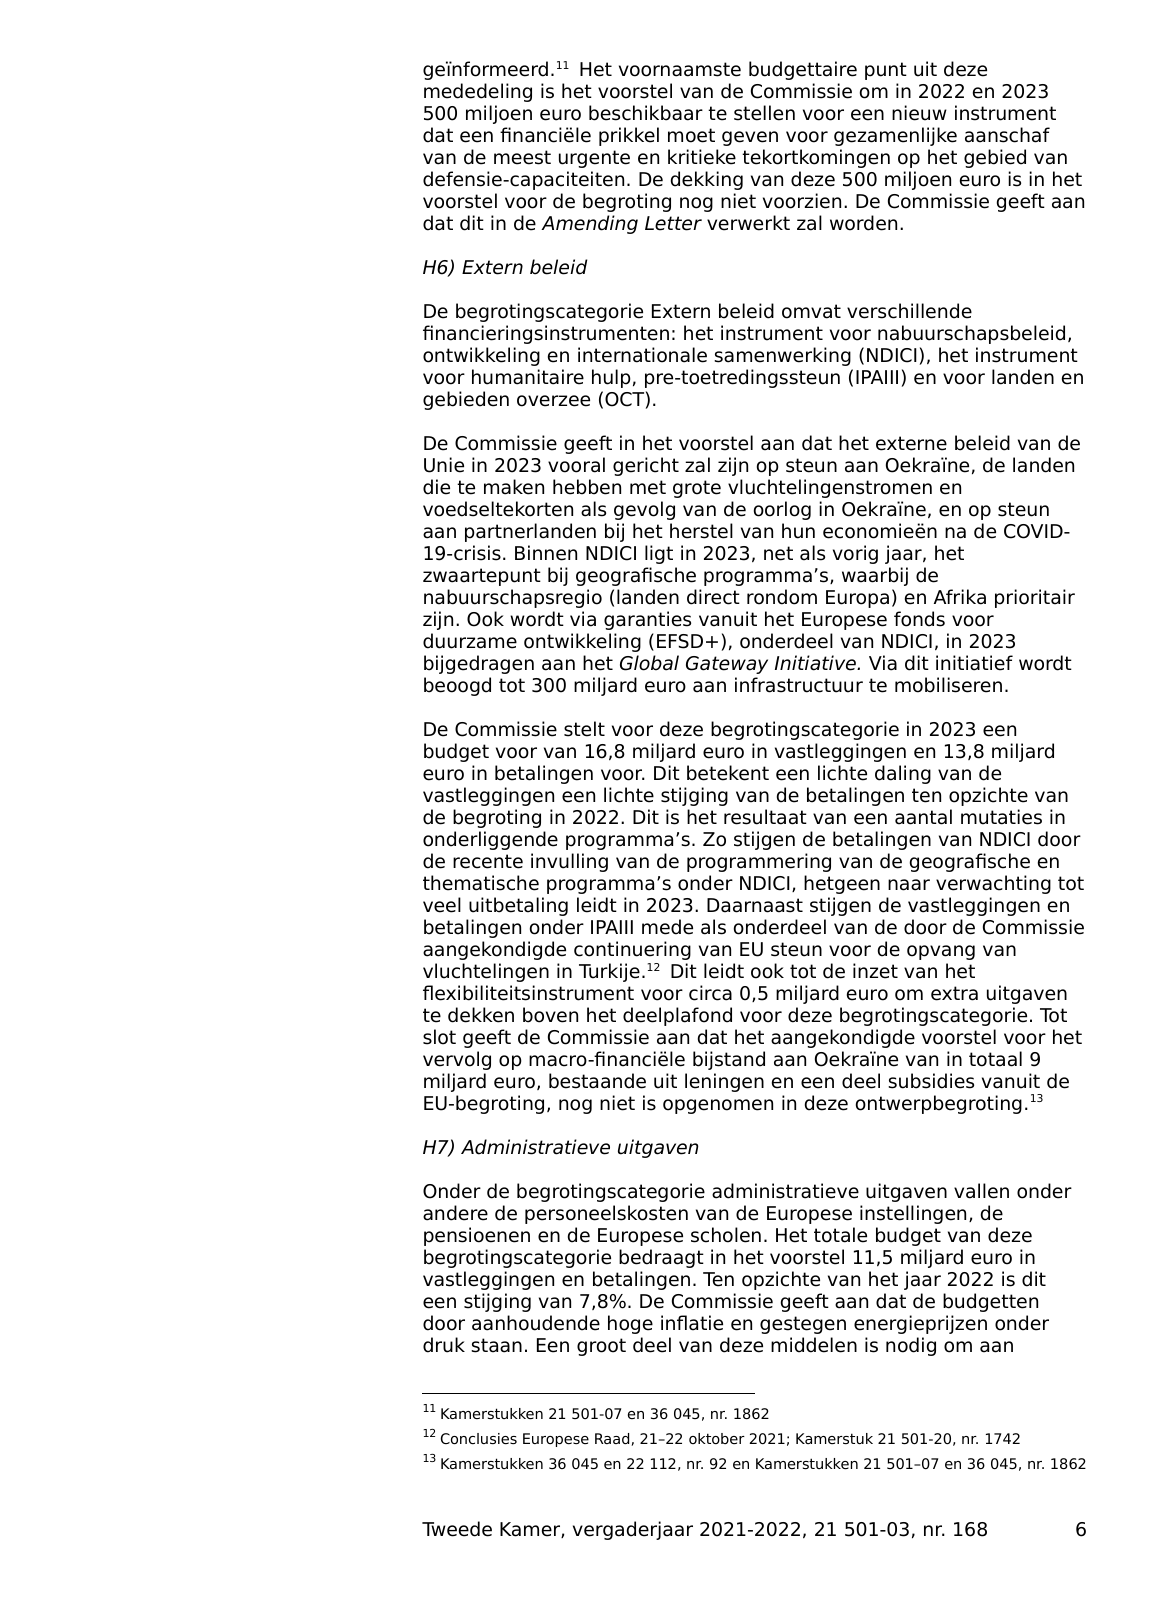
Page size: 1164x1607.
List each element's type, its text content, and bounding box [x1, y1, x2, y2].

subtitle H6) Extern beleid [422, 257, 1087, 279]
text Conclusies Europese Raad, 21–22 oktober 2021; Kamerstuk 21 501-20, nr. 1742 [422, 1427, 1087, 1449]
text De Commissie geeft in het voorstel aan dat het externe beleid van de Unie in 2023 vooral gericht zal zijn op steun aan Oekraïne, de landen die te maken hebben met grote vluchtelingenstromen en voedseltekorten als gevolg van de oorlog in Oekraïne, en op steun aan partnerlanden bij het herstel van hun economieën na de COVID-19-crisis. Binnen NDICI ligt in 2023, net als vorig jaar, het zwaartepunt bij geografische programma’s, waarbij de nabuurschapsregio (landen direct rondom Europa) en Afrika prioritair zijn. Ook wordt via garanties vanuit het Europese fonds voor duurzame ontwikkeling (EFSD+), onderdeel van NDICI, in 2023 bijgedragen aan het Global Gateway Initiative. Via dit initiatief wordt beoogd tot 300 miljard euro aan infrastructuur te mobiliseren. [422, 433, 1087, 697]
text Kamerstukken 36 045 en 22 112, nr. 92 en Kamerstukken 21 501–07 en 36 045, nr. 1862 [422, 1452, 1087, 1474]
text De begrotingscategorie Extern beleid omvat verschillende financieringsinstrumenten: het instrument voor nabuurschapsbeleid, ontwikkeling en internationale samenwerking (NDICI), het instrument voor humanitaire hulp, pre-toetredingssteun (IPAIII) en voor landen en gebieden overzee (OCT). [422, 301, 1087, 411]
text Kamerstukken 21 501-07 en 36 045, nr. 1862 [422, 1402, 1087, 1424]
subtitle H7) Administratieve uitgaven [422, 1137, 1087, 1159]
text Onder de begrotingscategorie administratieve uitgaven vallen onder andere de personeelskosten van de Europese instellingen, de pensioenen en de Europese scholen. Het totale budget van deze begrotingscategorie bedraagt in het voorstel 11,5 miljard euro in vastleggingen en betalingen. Ten opzichte van het jaar 2022 is dit een stijging van 7,8%. De Commissie geeft aan dat de budgetten door aanhoudende hoge inflatie en gestegen energieprijzen onder druk staan. Een groot deel van deze middelen is nodig om aan [422, 1181, 1087, 1357]
text geïnformeerd. Het voornaamste budgettaire punt uit deze mededeling is het voorstel van de Commissie om in 2022 en 2023 500 miljoen euro beschikbaar te stellen voor een nieuw instrument dat een financiële prikkel moet geven voor gezamenlijke aanschaf van de meest urgente en kritieke tekortkomingen op het gebied van defensie-capaciteiten. De dekking van deze 500 miljoen euro is in het voorstel voor de begroting nog niet voorzien. De Commissie geeft aan dat dit in de Amending Letter verwerkt zal worden. [422, 59, 1087, 235]
text De Commissie stelt voor deze begrotingscategorie in 2023 een budget voor van 16,8 miljard euro in vastleggingen en 13,8 miljard euro in betalingen voor. Dit betekent een lichte daling van de vastleggingen een lichte stijging van de betalingen ten opzichte van de begroting in 2022. Dit is het resultaat van een aantal mutaties in onderliggende programma’s. Zo stijgen de betalingen van NDICI door de recente invulling van de programmering van de geografische en thematische programma’s onder NDICI, hetgeen naar verwachting tot veel uitbetaling leidt in 2023. Daarnaast stijgen de vastleggingen en betalingen onder IPAIII mede als onderdeel van de door de Commissie aangekondigde continuering van EU steun voor de opvang van vluchtelingen in Turkije. Dit leidt ook tot de inzet van het flexibiliteitsinstrument voor circa 0,5 miljard euro om extra uitgaven te dekken boven het deelplafond voor deze begrotingscategorie. Tot slot geeft de Commissie aan dat het aangekondigde voorstel voor het vervolg op macro-financiële bijstand aan Oekraïne van in totaal 9 miljard euro, bestaande uit leningen en een deel subsidies vanuit de EU-begroting, nog niet is opgenomen in deze ontwerpbegroting. [422, 719, 1087, 1115]
